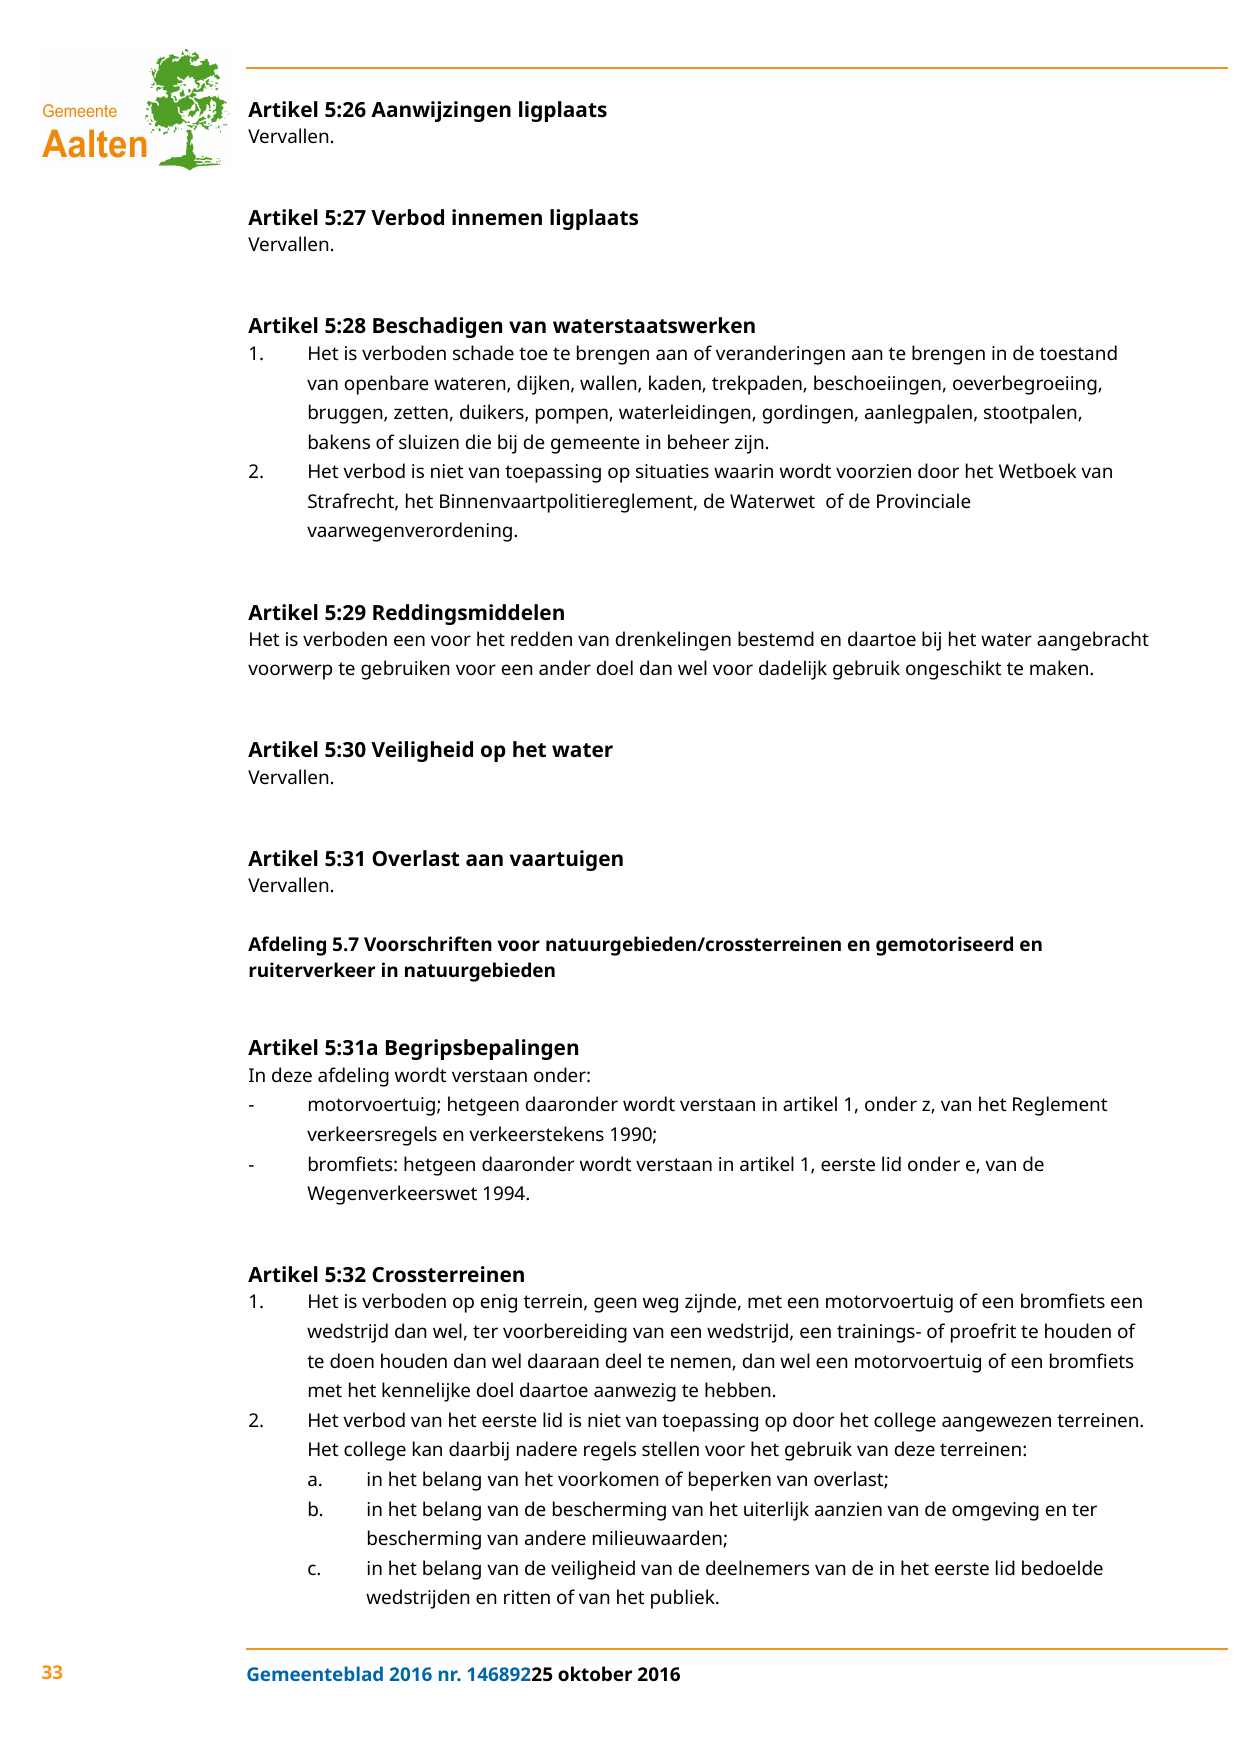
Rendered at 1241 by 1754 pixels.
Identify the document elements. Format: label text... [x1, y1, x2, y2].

list motorvoertuig; hetgeen daaronder wordt verstaan in artikel 1, onder z, van het Reglement verkeersregels en verkeerstekens 1990; [248, 1092, 1152, 1147]
text Vervallen. [248, 872, 1152, 898]
text Artikel 5:30 Veiligheid op het water [248, 736, 1152, 764]
text Vervallen. [248, 764, 1152, 790]
text Artikel 5:31 Overlast aan vaartuigen [248, 844, 1152, 872]
list Het verbod van het eerste lid is niet van toepassing op door het college aangewezen terreinen. Het college kan daarbij nadere regels stellen voor het gebruik van deze terreinen: [248, 1407, 1152, 1462]
text Vervallen. [248, 232, 1152, 257]
text Artikel 5:26 Aanwijzingen ligplaats [248, 95, 1152, 123]
text Artikel 5:28 Beschadigen van waterstaatswerken [248, 312, 1152, 340]
text Afdeling 5.7 Voorschriften voor natuurgebieden/crossterreinen en gemotoriseerd en ruiterverkeer in natuurgebieden [248, 932, 1152, 983]
text Vervallen. [248, 123, 1152, 149]
text Artikel 5:29 Reddingsmiddelen [248, 598, 1152, 626]
text Artikel 5:32 Crossterreinen [248, 1260, 1152, 1289]
picture [41, 47, 231, 172]
list Het verbod is niet van toepassing op situaties waarin wordt voorzien door het Wetboek van Strafrecht, het Binnenvaartpolitiereglement, de Waterwet of de Provinciale vaarwegenverordening. [248, 458, 1152, 543]
text Artikel 5:27 Verbod innemen ligplaats [248, 203, 1152, 232]
text Artikel 5:31a Begripsbepalingen [248, 1033, 1152, 1062]
text In deze afdeling wordt verstaan onder: [248, 1062, 1152, 1088]
list bromfiets: hetgeen daaronder wordt verstaan in artikel 1, eerste lid onder e, van de Wegenverkeerswet 1994. [248, 1151, 1152, 1206]
list in het belang van de veiligheid van de deelnemers van de in het eerste lid bedoelde wedstrijden en ritten of van het publiek. [307, 1555, 1152, 1610]
list Het is verboden op enig terrein, geen weg zijnde, met een motorvoertuig of een bromfiets een wedstrijd dan wel, ter voorbereiding van een wedstrijd, een trainings- of proefrit te houden of te doen houden dan wel daaraan deel te nemen, dan wel een motorvoertuig of een bromfiets met het kennelijke doel daartoe aanwezig te hebben. [248, 1289, 1152, 1403]
list in het belang van de bescherming van het uiterlijk aanzien van de omgeving en ter bescherming van andere milieuwaarden; [307, 1496, 1152, 1551]
list in het belang van het voorkomen of beperken van overlast; [307, 1466, 1152, 1492]
text Het is verboden een voor het redden van drenkelingen bestemd en daartoe bij het water aangebracht voorwerp te gebruiken voor een ander doel dan wel voor dadelijk gebruik ongeschikt te maken. [248, 626, 1152, 681]
list Het is verboden schade toe te brengen aan of veranderingen aan te brengen in de toestand van openbare wateren, dijken, wallen, kaden, trekpaden, beschoeiingen, oeverbegroeiing, bruggen, zetten, duikers, pompen, waterleidingen, gordingen, aanlegpalen, stootpalen, bakens of sluizen die bij de gemeente in beheer zijn. [248, 340, 1152, 454]
